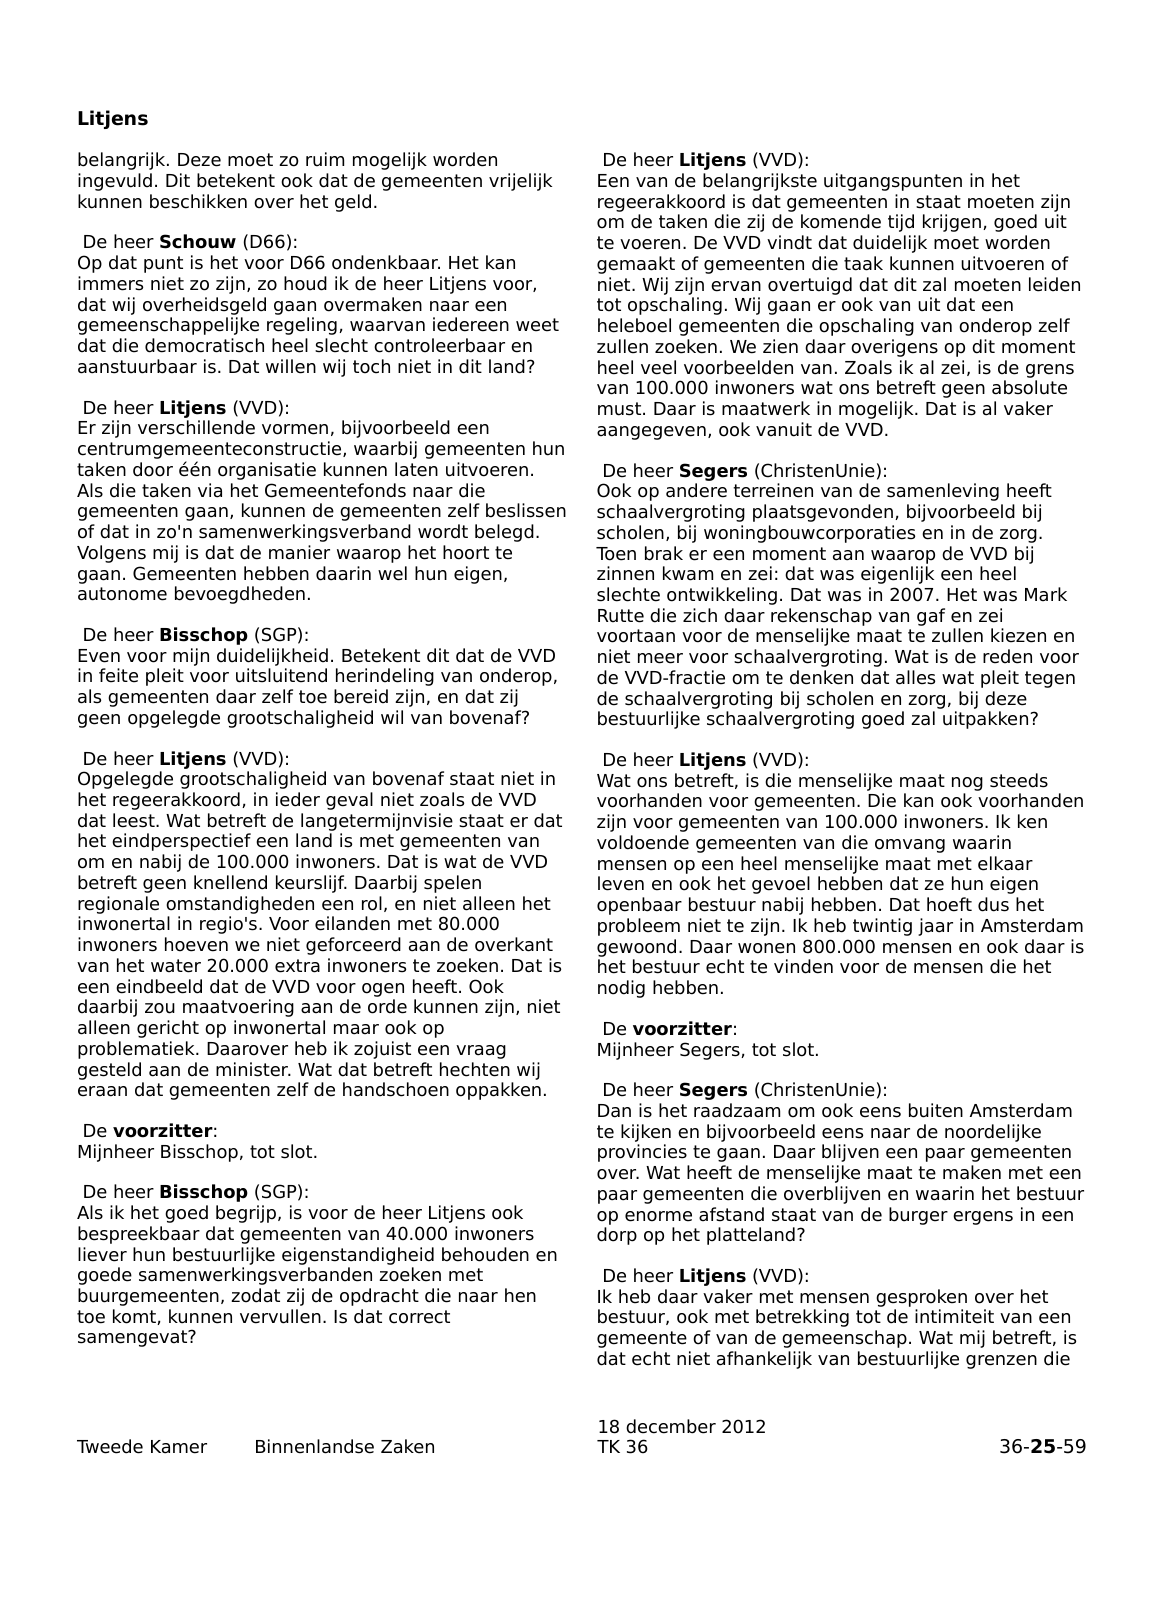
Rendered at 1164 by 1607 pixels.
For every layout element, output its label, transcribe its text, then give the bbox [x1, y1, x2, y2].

text Een van de belangrijkste uitgangspunten in het regeerakkoord is dat gemeenten in staat moeten zijn om de taken die zij de komende tijd krijgen, goed uit te voeren. De VVD vindt dat duidelijk moet worden gemaakt of gemeenten die taak kunnen uitvoeren of niet. Wij zijn ervan overtuigd dat dit zal moeten leiden tot opschaling. Wij gaan er ook van uit dat een heleboel gemeenten die opschaling van onderop zelf zullen zoeken. We zien daar overigens op dit moment heel veel voorbeelden van. Zoals ik al zei, is de grens van 100.000 inwoners wat ons betreft geen absolute must. Daar is maatwerk in mogelijk. Dat is al vaker aangegeven, ook vanuit de VVD. [596, 171, 1087, 440]
text Dan is het raadzaam om ook eens buiten Amsterdam te kijken en bijvoorbeeld eens naar de noordelijke provincies te gaan. Daar blijven een paar gemeenten over. Wat heeft de menselijke maat te maken met een paar gemeenten die overblijven en waarin het bestuur op enorme afstand staat van de burger ergens in een dorp op het platteland? [596, 1101, 1087, 1246]
text Op dat punt is het voor D66 ondenkbaar. Het kan immers niet zo zijn, zo houd ik de heer Litjens voor, dat wij overheidsgeld gaan overmaken naar een gemeenschappelijke regeling, waarvan iedereen weet dat die democratisch heel slecht controleerbaar en aanstuurbaar is. Dat willen wij toch niet in dit land? [77, 253, 567, 377]
text Als ik het goed begrijp, is voor de heer Litjens ook bespreekbaar dat gemeenten van 40.000 inwoners liever hun bestuurlijke eigenstandigheid behouden en goede samenwerkingsverbanden zoeken met buurgemeenten, zodat zij de opdracht die naar hen toe komt, kunnen vervullen. Is dat correct samengevat? [77, 1203, 567, 1348]
text De heer Litjens (VVD): [596, 150, 1087, 171]
text Mijnheer Bisschop, tot slot. [77, 1142, 567, 1162]
text belangrijk. Deze moet zo ruim mogelijk worden ingevuld. Dit betekent ook dat de gemeenten vrijelijk kunnen beschikken over het geld. [77, 150, 567, 212]
text Opgelegde grootschaligheid van bovenaf staat niet in het regeerakkoord, in ieder geval niet zoals de VVD dat leest. Wat betreft de langetermijnvisie staat er dat het eindperspectief een land is met gemeenten van om en nabij de 100.000 inwoners. Dat is wat de VVD betreft geen knellend keurslijf. Daarbij spelen regionale omstandigheden een rol, en niet alleen het inwonertal in regio's. Voor eilanden met 80.000 inwoners hoeven we niet geforceerd aan de overkant van het water 20.000 extra inwoners te zoeken. Dat is een eindbeeld dat de VVD voor ogen heeft. Ook daarbij zou maatvoering aan de orde kunnen zijn, niet alleen gericht op inwonertal maar ook op problematiek. Daarover heb ik zojuist een vraag gesteld aan de minister. Wat dat betreft hechten wij eraan dat gemeenten zelf de handschoen oppakken. [77, 769, 567, 1101]
text De heer Litjens (VVD): [596, 750, 1087, 771]
text De heer Schouw (D66): [77, 232, 567, 253]
text De heer Bisschop (SGP): [77, 1182, 567, 1203]
text De voorzitter: [77, 1121, 567, 1142]
text Ik heb daar vaker met mensen gesproken over het bestuur, ook met betrekking tot de intimiteit van een gemeente of van de gemeenschap. Wat mij betreft, is dat echt niet afhankelijk van bestuurlijke grenzen die [596, 1287, 1087, 1369]
text Ook op andere terreinen van de samenleving heeft schaalvergroting plaatsgevonden, bijvoorbeeld bij scholen, bij woningbouwcorporaties en in de zorg. Toen brak er een moment aan waarop de VVD bij zinnen kwam en zei: dat was eigenlijk een heel slechte ontwikkeling. Dat was in 2007. Het was Mark Rutte die zich daar rekenschap van gaf en zei voortaan voor de menselijke maat te zullen kiezen en niet meer voor schaalvergroting. Wat is de reden voor de VVD-fractie om te denken dat alles wat pleit tegen de schaalvergroting bij scholen en zorg, bij deze bestuurlijke schaalvergroting goed zal uitpakken? [596, 481, 1087, 730]
text De heer Segers (ChristenUnie): [596, 1080, 1087, 1101]
text De heer Bisschop (SGP): [77, 625, 567, 646]
text Mijnheer Segers, tot slot. [596, 1039, 1087, 1060]
text Wat ons betreft, is die menselijke maat nog steeds voorhanden voor gemeenten. Die kan ook voorhanden zijn voor gemeenten van 100.000 inwoners. Ik ken voldoende gemeenten van die omvang waarin mensen op een heel menselijke maat met elkaar leven en ook het gevoel hebben dat ze hun eigen openbaar bestuur nabij hebben. Dat hoeft dus het probleem niet te zijn. Ik heb twintig jaar in Amsterdam gewoond. Daar wonen 800.000 mensen en ook daar is het bestuur echt te vinden voor de mensen die het nodig hebben. [596, 771, 1087, 999]
text De heer Segers (ChristenUnie): [596, 460, 1087, 481]
text Er zijn verschillende vormen, bijvoorbeeld een centrumgemeenteconstructie, waarbij gemeenten hun taken door één organisatie kunnen laten uitvoeren. Als die taken via het Gemeentefonds naar die gemeenten gaan, kunnen de gemeenten zelf beslissen of dat in zo'n samenwerkingsverband wordt belegd. Volgens mij is dat de manier waarop het hoort te gaan. Gemeenten hebben daarin wel hun eigen, autonome bevoegdheden. [77, 418, 567, 605]
text De voorzitter: [596, 1019, 1087, 1039]
text De heer Litjens (VVD): [77, 748, 567, 769]
text Even voor mijn duidelijkheid. Betekent dit dat de VVD in feite pleit voor uitsluitend herindeling van onderop, als gemeenten daar zelf toe bereid zijn, en dat zij geen opgelegde grootschaligheid wil van bovenaf? [77, 646, 567, 728]
text De heer Litjens (VVD): [596, 1266, 1087, 1287]
text De heer Litjens (VVD): [77, 397, 567, 418]
